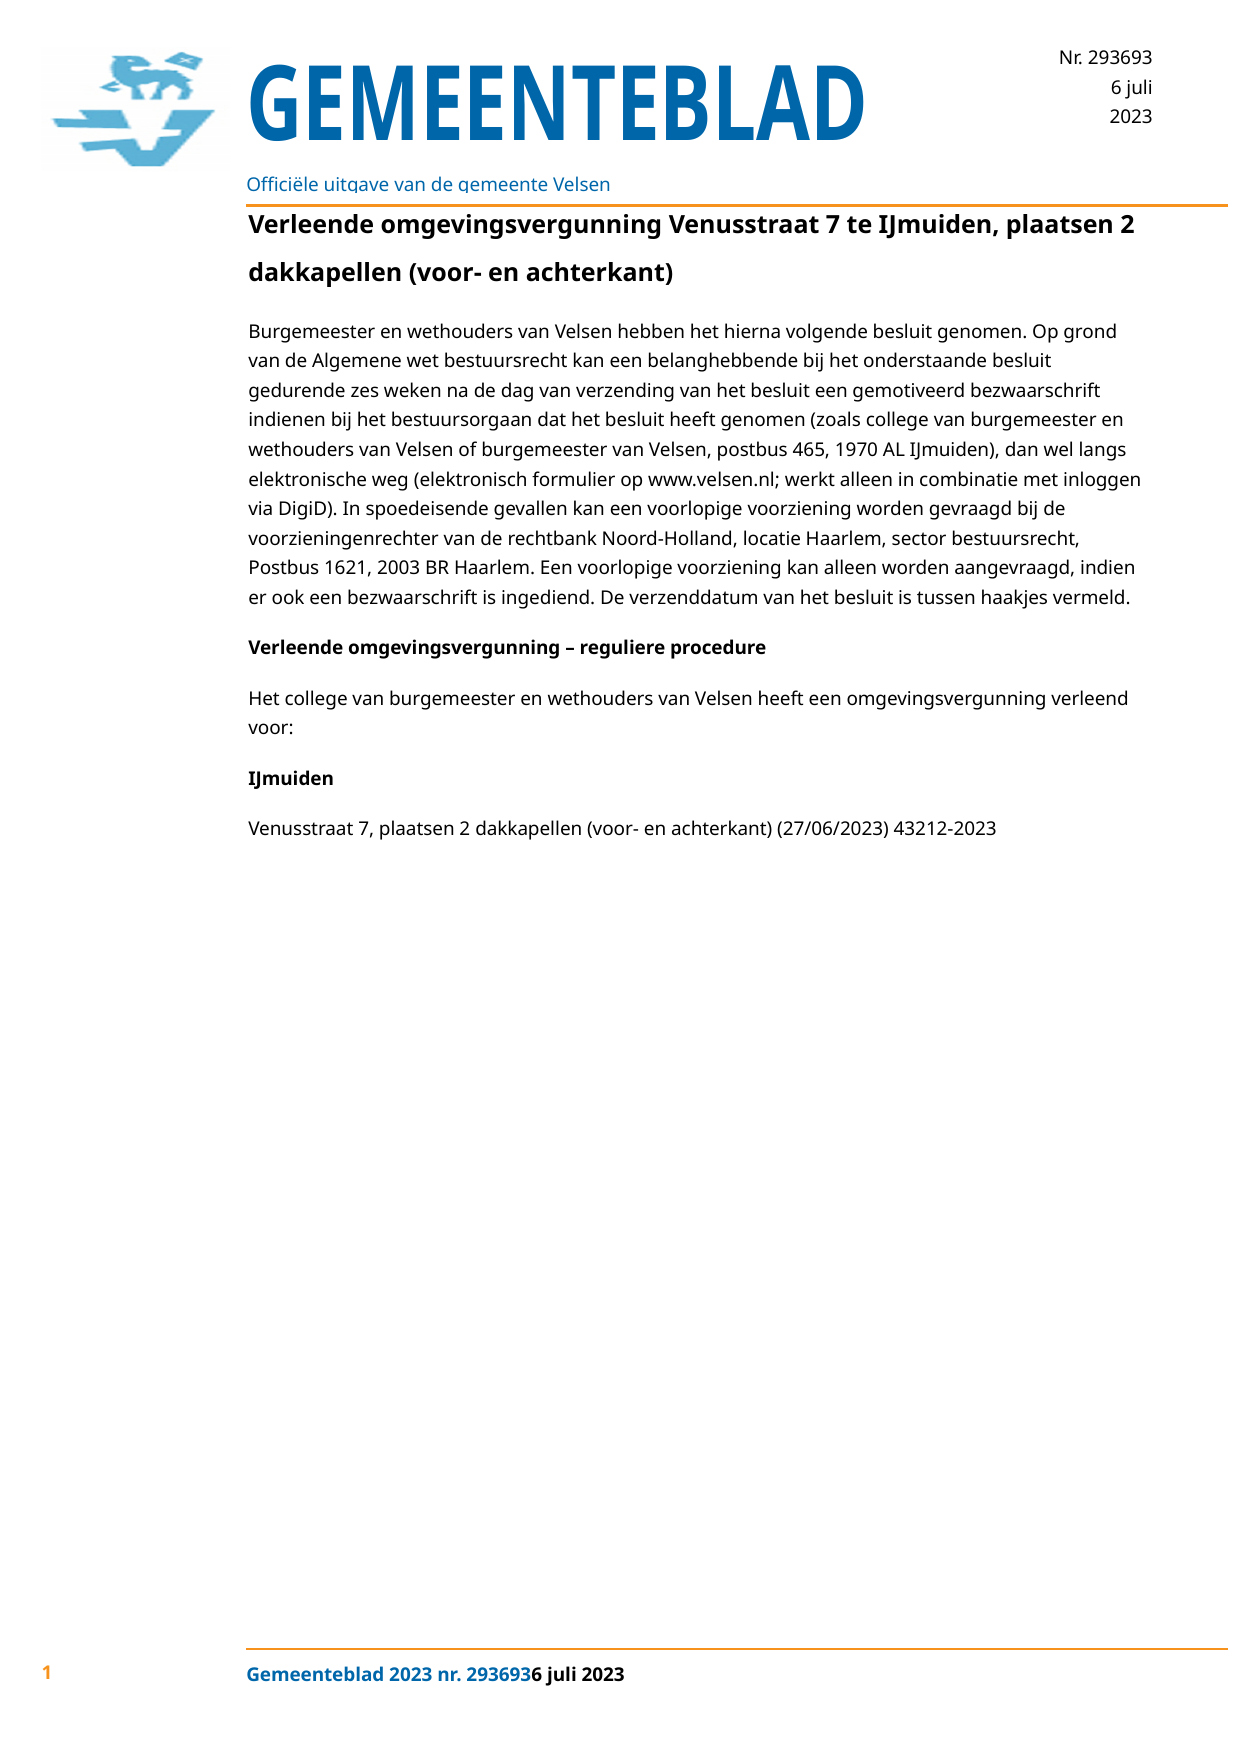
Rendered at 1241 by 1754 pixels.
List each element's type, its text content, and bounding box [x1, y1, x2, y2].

text IJmuiden [248, 765, 1152, 791]
text Verleende omgevingsvergunning – reguliere procedure [248, 634, 1152, 660]
text Het college van burgemeester en wethouders van Velsen heeft een omgevingsvergunning verleend voor: [248, 685, 1152, 740]
text Burgemeester en wethouders van Velsen hebben het hierna volgende besluit genomen. Op grond van de Algemene wet bestuursrecht kan een belanghebbende bij het onderstaande besluit gedurende zes weken na de dag van verzending van het besluit een gemotiveerd bezwaarschrift indienen bij het bestuursorgaan dat het besluit heeft genomen (zoals college van burgemeester en wethouders van Velsen of burgemeester van Velsen, postbus 465, 1970 AL IJmuiden), dan wel langs elektronische weg (elektronisch formulier op www.velsen.nl; werkt alleen in combinatie met inloggen via DigiD). In spoedeisende gevallen kan een voorlopige voorziening worden gevraagd bij de voorzieningenrechter van de rechtbank Noord-Holland, locatie Haarlem, sector bestuursrecht, Postbus 1621, 2003 BR Haarlem. Een voorlopige voorziening kan alleen worden aangevraagd, indien er ook een bezwaarschrift is ingediend. De verzenddatum van het besluit is tussen haakjes vermeld. [248, 318, 1152, 610]
text Venusstraat 7, plaatsen 2 dakkapellen (voor- en achterkant) (27/06/2023) 43212-2023 [248, 815, 1152, 841]
picture [41, 47, 231, 172]
text Verleende omgevingsvergunning Venusstraat 7 te IJmuiden, plaatsen 2 dakkapellen (voor- en achterkant) [248, 207, 1152, 288]
